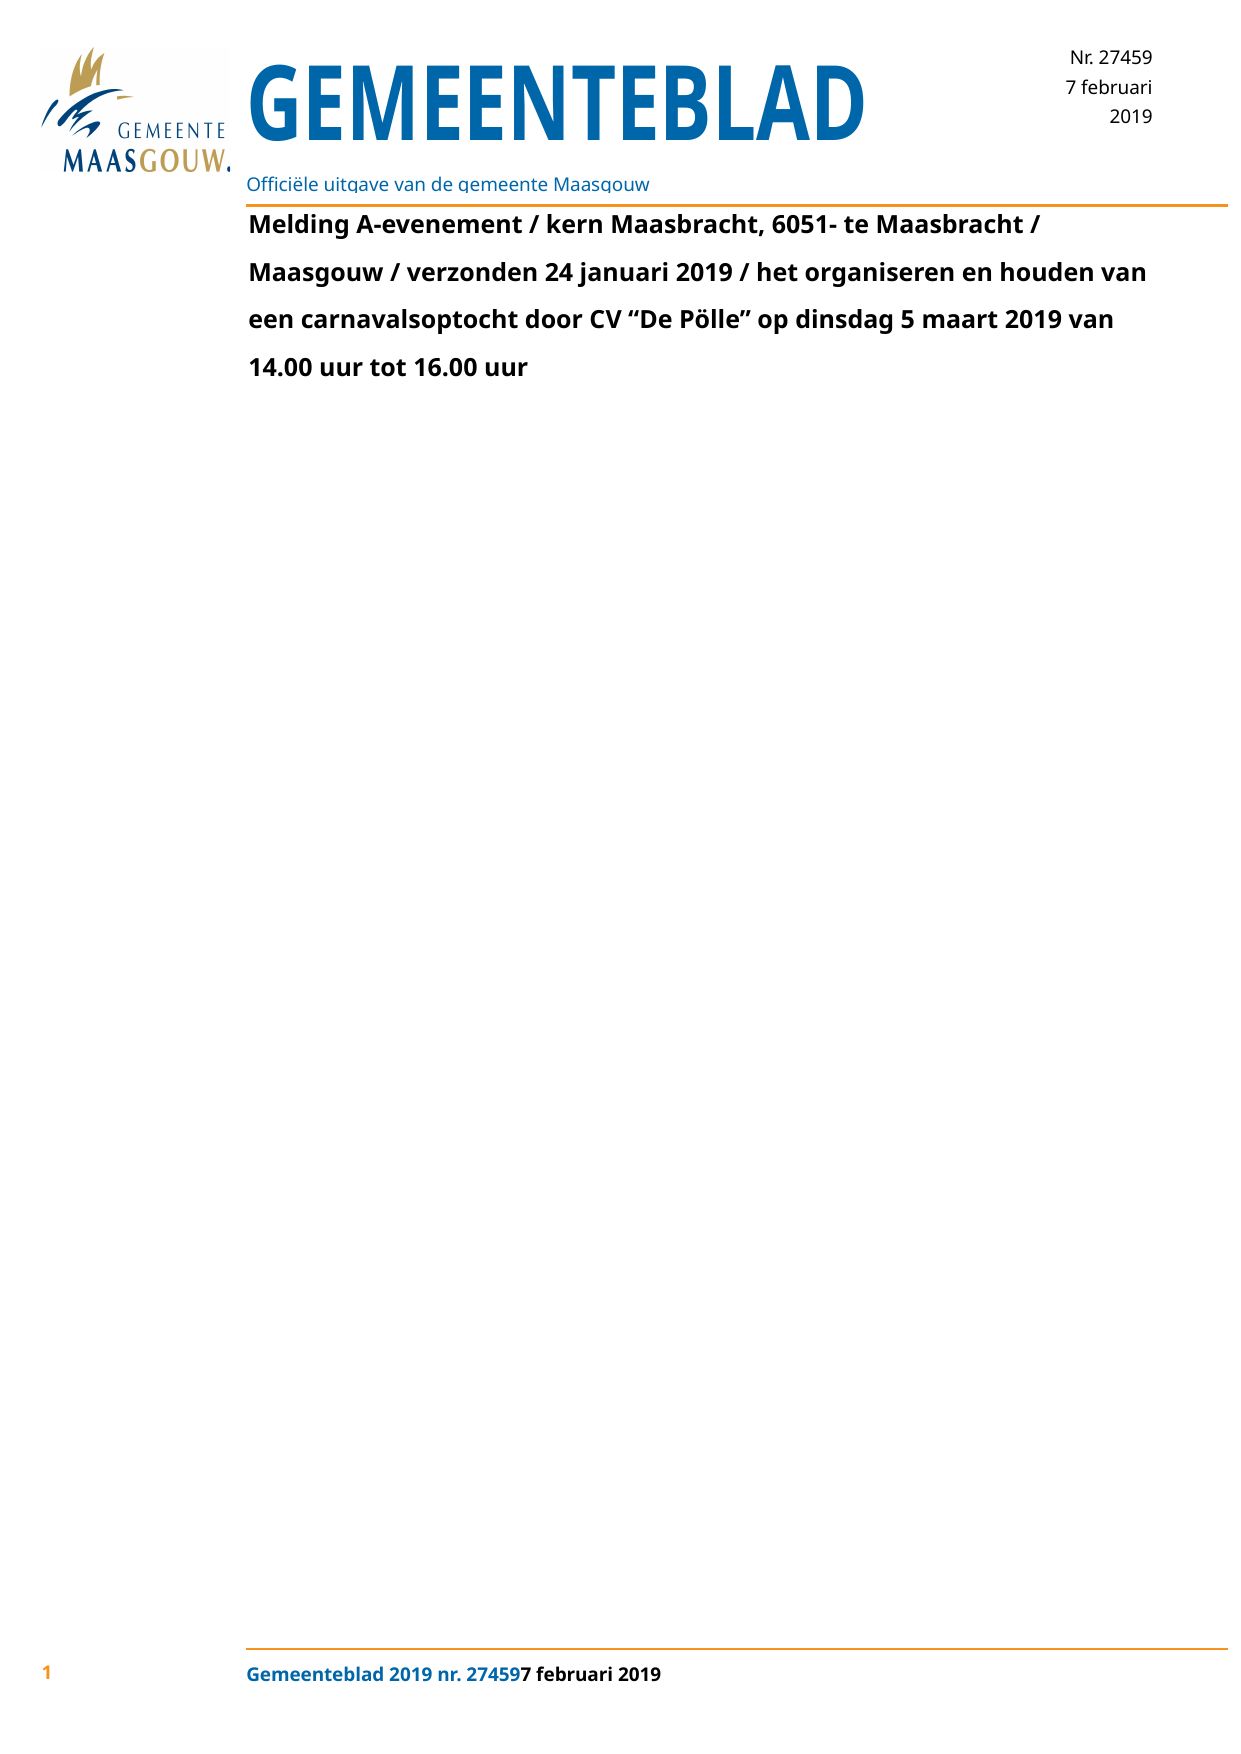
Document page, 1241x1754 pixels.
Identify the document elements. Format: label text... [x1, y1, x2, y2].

picture [41, 47, 231, 172]
text Melding A-evenement / kern Maasbracht, 6051- te Maasbracht / Maasgouw / verzonden 24 januari 2019 / het organiseren en houden van een carnavalsoptocht door CV “De Pölle” op dinsdag 5 maart 2019 van 14.00 uur tot 16.00 uur [248, 207, 1152, 384]
